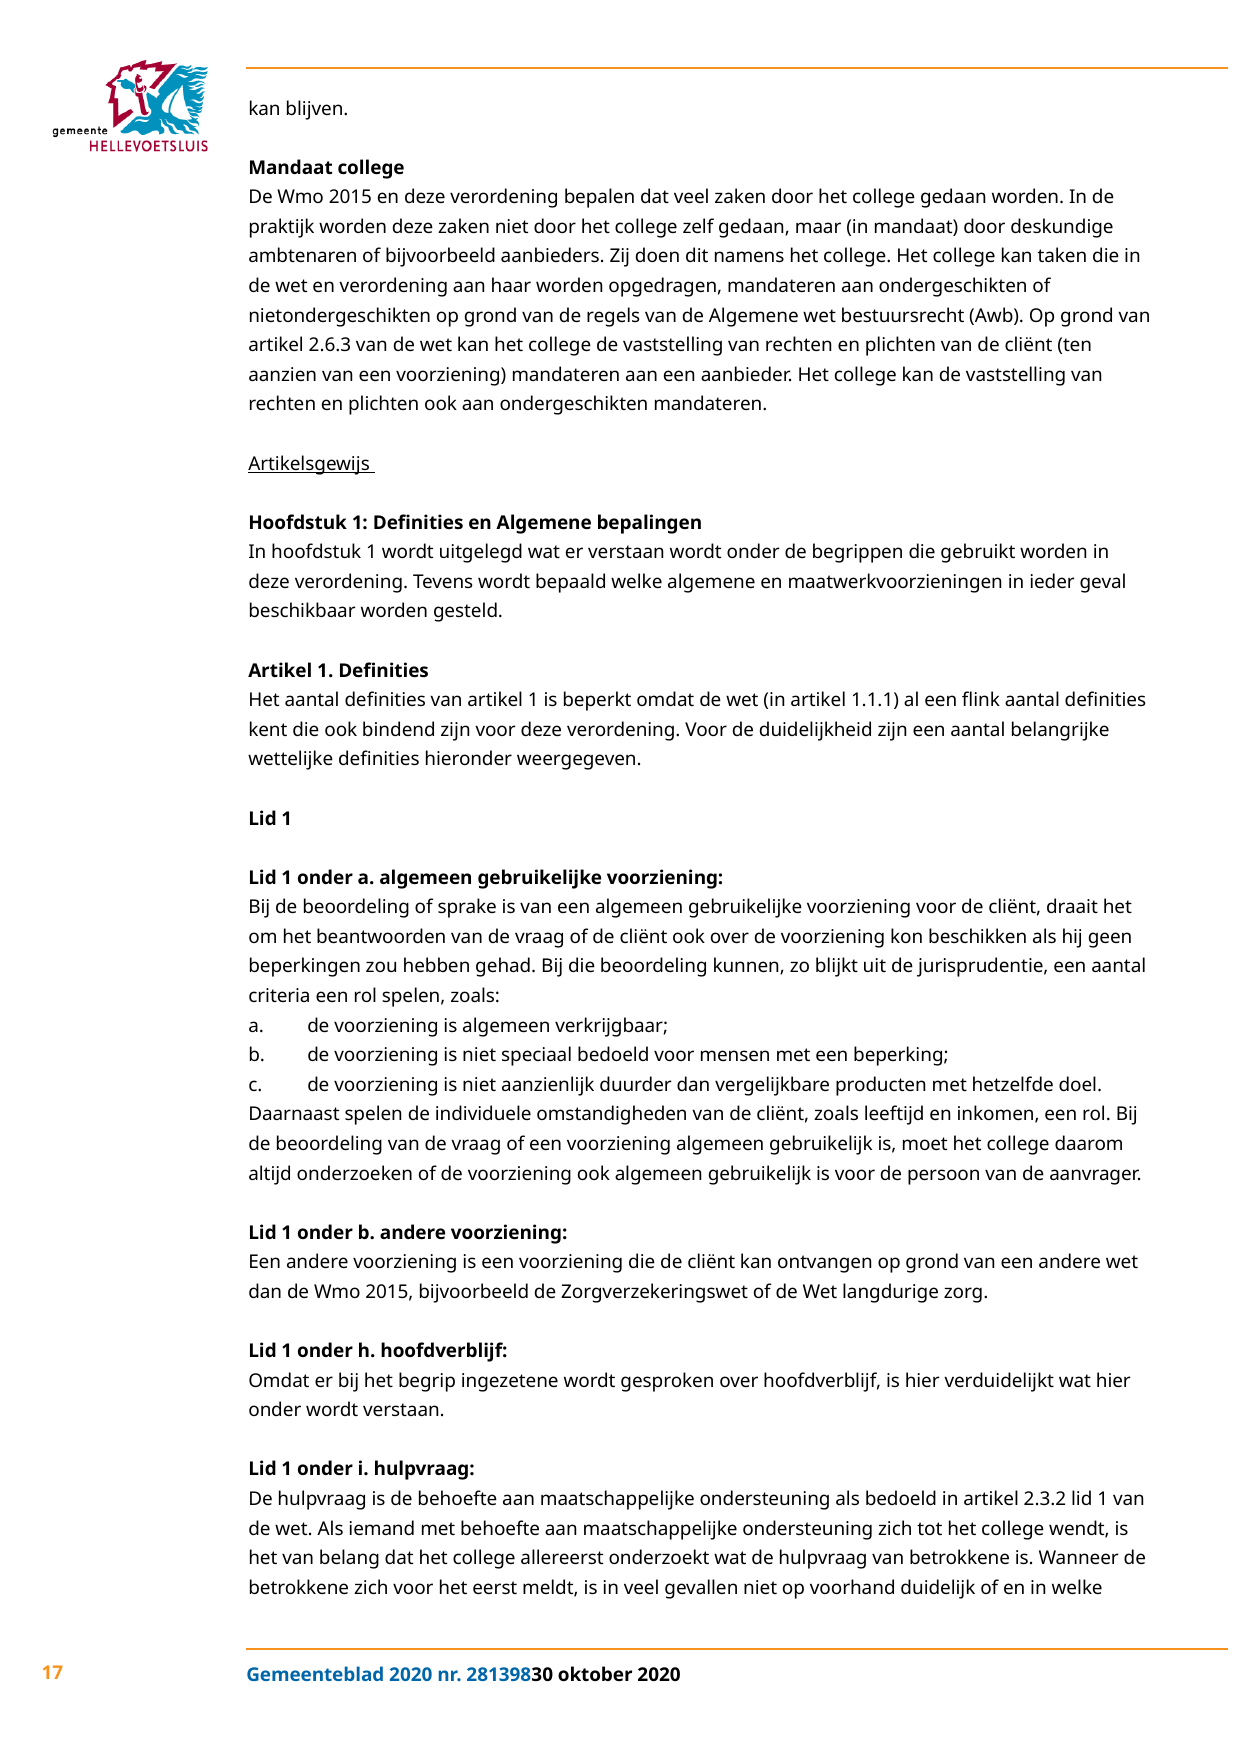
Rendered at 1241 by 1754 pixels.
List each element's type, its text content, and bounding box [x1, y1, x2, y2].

text Artikel 1. Definities [248, 657, 1152, 683]
text Hoofdstuk 1: Definities en Algemene bepalingen [248, 509, 1152, 535]
text Bij de beoordeling of sprake is van een algemeen gebruikelijke voorziening voor de cliënt, draait het om het beantwoorden van de vraag of de cliënt ook over de voorziening kon beschikken als hij geen beperkingen zou hebben gehad. Bij die beoordeling kunnen, zo blijkt uit de jurisprudentie, een aantal criteria een rol spelen, zoals: [248, 893, 1152, 1008]
picture [41, 47, 231, 172]
text Lid 1 onder i. hulpvraag: [248, 1456, 1152, 1481]
text Een andere voorziening is een voorziening die de cliënt kan ontvangen op grond van een andere wet dan de Wmo 2015, bijvoorbeeld de Zorgverzekeringswet of de Wet langdurige zorg. [248, 1248, 1152, 1304]
list de voorziening is niet speciaal bedoeld voor mensen met een beperking; [248, 1041, 1152, 1067]
text In hoofdstuk 1 wordt uitgelegd wat er verstaan wordt onder de begrippen die gebruikt worden in deze verordening. Tevens wordt bepaald welke algemene en maatwerkvoorzieningen in ieder geval beschikbaar worden gesteld. [248, 538, 1152, 623]
text Mandaat college [248, 154, 1152, 180]
text kan blijven. [248, 95, 1152, 121]
text Lid 1 onder a. algemeen gebruikelijke voorziening: [248, 864, 1152, 890]
list de voorziening is niet aanzienlijk duurder dan vergelijkbare producten met hetzelfde doel. [248, 1071, 1152, 1097]
text Lid 1 onder b. andere voorziening: [248, 1219, 1152, 1245]
text Daarnaast spelen de individuele omstandigheden van de cliënt, zoals leeftijd en inkomen, een rol. Bij de beoordeling van de vraag of een voorziening algemeen gebruikelijk is, moet het college daarom altijd onderzoeken of de voorziening ook algemeen gebruikelijk is voor de persoon van de aanvrager. [248, 1101, 1152, 1186]
list de voorziening is algemeen verkrijgbaar; [248, 1012, 1152, 1038]
text De Wmo 2015 en deze verordening bepalen dat veel zaken door het college gedaan worden. In de praktijk worden deze zaken niet door het college zelf gedaan, maar (in mandaat) door deskundige ambtenaren of bijvoorbeeld aanbieders. Zij doen dit namens het college. Het college kan taken die in de wet en verordening aan haar worden opgedragen, mandateren aan ondergeschikten of nietondergeschikten op grond van de regels van de Algemene wet bestuursrecht (Awb). Op grond van artikel 2.6.3 van de wet kan het college de vaststelling van rechten en plichten van de cliënt (ten aanzien van een voorziening) mandateren aan een aanbieder. Het college kan de vaststelling van rechten en plichten ook aan ondergeschikten mandateren. [248, 183, 1152, 416]
text Artikelsgewijs [248, 450, 1152, 476]
text Omdat er bij het begrip ingezetene wordt gesproken over hoofdverblijf, is hier verduidelijkt wat hier onder wordt verstaan. [248, 1367, 1152, 1422]
text De hulpvraag is de behoefte aan maatschappelijke ondersteuning als bedoeld in artikel 2.3.2 lid 1 van de wet. Als iemand met behoefte aan maatschappelijke ondersteuning zich tot het college wendt, is het van belang dat het college allereerst onderzoekt wat de hulpvraag van betrokkene is. Wanneer de betrokkene zich voor het eerst meldt, is in veel gevallen niet op voorhand duidelijk of en in welke [248, 1485, 1152, 1600]
text Lid 1 [248, 805, 1152, 831]
text Het aantal definities van artikel 1 is beperkt omdat de wet (in artikel 1.1.1) al een flink aantal definities kent die ook bindend zijn voor deze verordening. Voor de duidelijkheid zijn een aantal belangrijke wettelijke definities hieronder weergegeven. [248, 686, 1152, 771]
text Lid 1 onder h. hoofdverblijf: [248, 1337, 1152, 1363]
